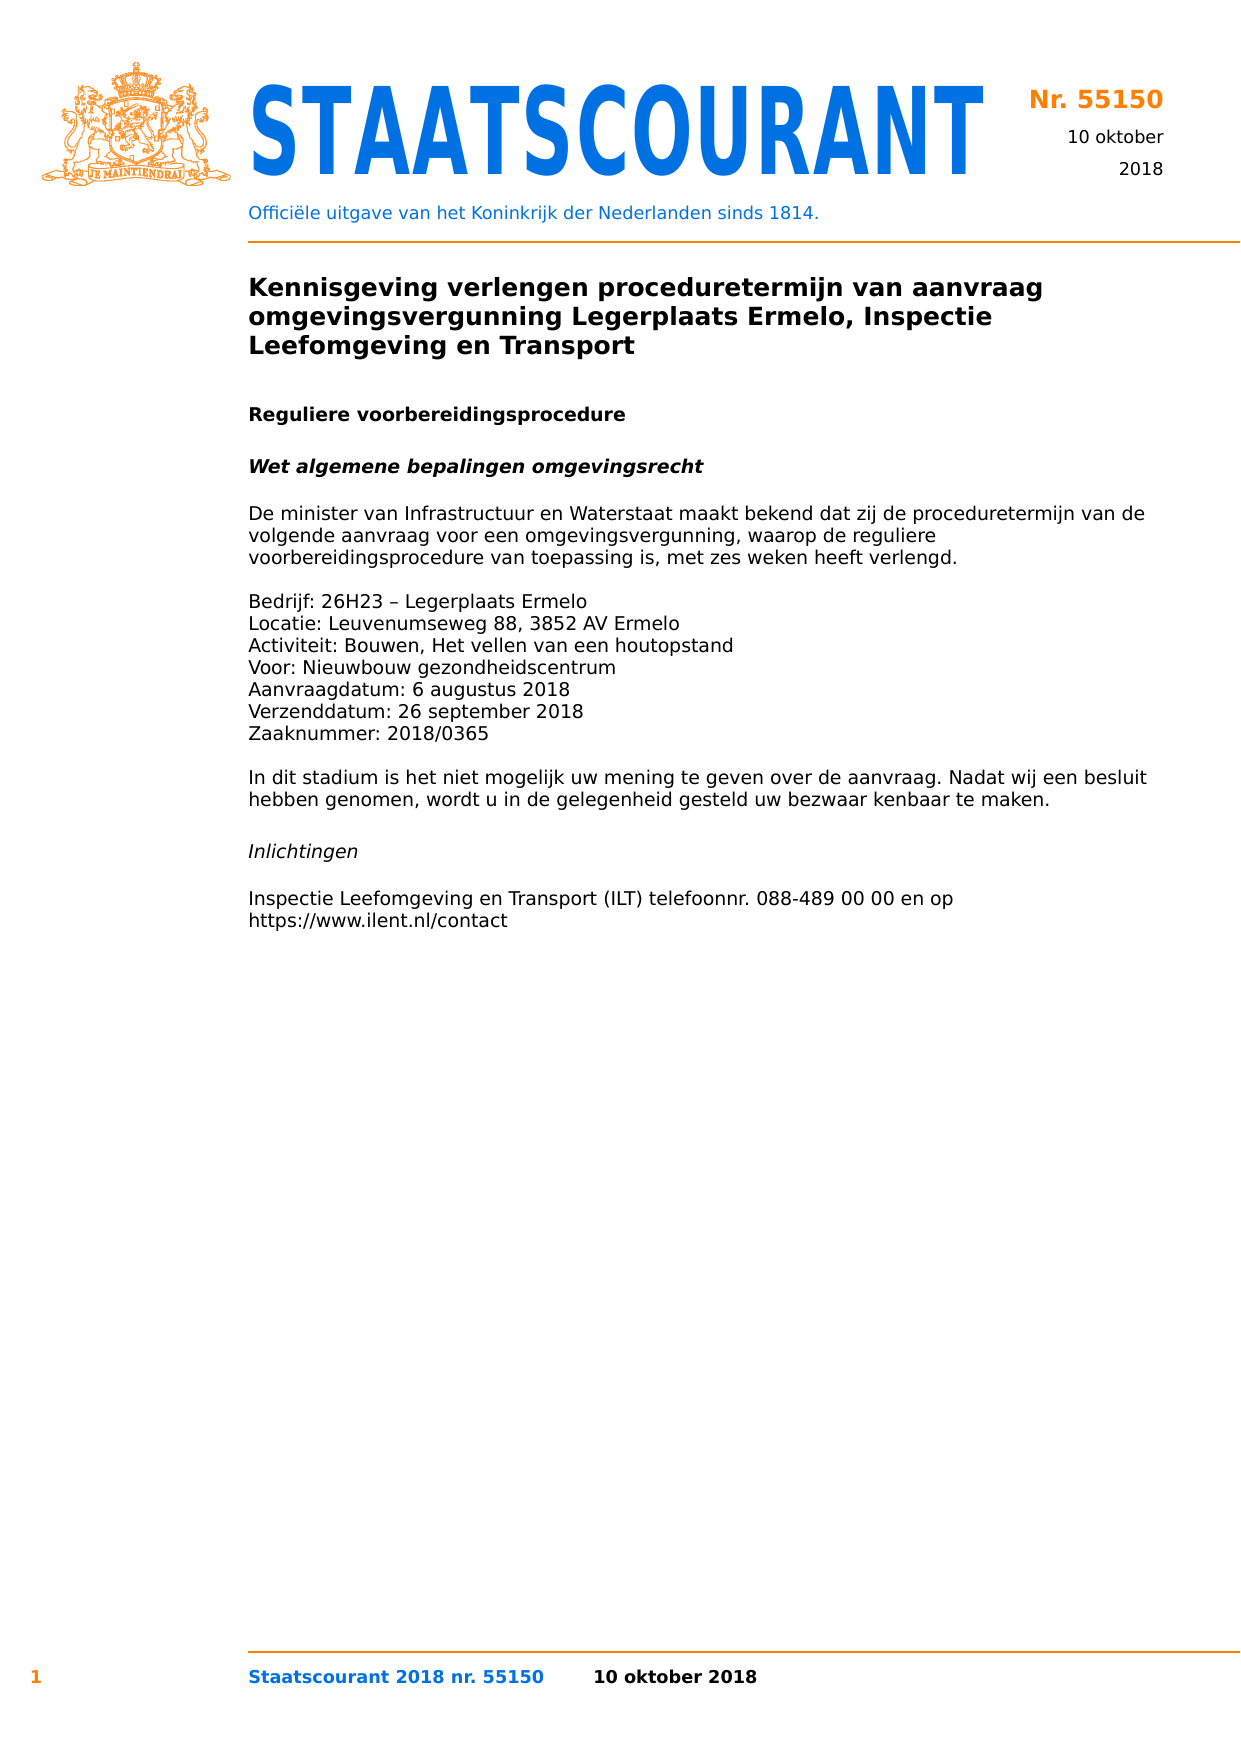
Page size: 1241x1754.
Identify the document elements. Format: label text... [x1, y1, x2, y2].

text Inspectie Leefomgeving en Transport (ILT) telefoonnr. 088-489 00 00 en op https://www.ilent.nl/contact [248, 888, 1163, 932]
text Bedrijf: 26H23 – Legerplaats Ermelo [248, 591, 1163, 613]
table_header Nr. 55150 [998, 62, 1240, 121]
subtitle Kennisgeving verlengen proceduretermijn van aanvraag omgevingsvergunning Legerplaats Ermelo, Inspectie Leefomgeving en Transport [248, 273, 1163, 361]
table_cell 2018 [998, 153, 1240, 203]
table_header STAATSCOURANT [248, 62, 998, 203]
text Verzenddatum: 26 september 2018 [248, 701, 1163, 723]
text Activiteit: Bouwen, Het vellen van een houtopstand [248, 635, 1163, 657]
subtitle Reguliere voorbereidingsprocedure [248, 404, 1163, 426]
text Aanvraagdatum: 6 augustus 2018 [248, 679, 1163, 701]
subtitle Inlichtingen [248, 841, 1163, 863]
table_cell 10 oktober [998, 121, 1240, 153]
picture [41, 62, 231, 186]
table_header [25, 62, 248, 241]
subtitle Wet algemene bepalingen omgevingsrecht [248, 456, 1163, 478]
table_cell Officiële uitgave van het Koninkrijk der Nederlanden sinds 1814. [248, 203, 1240, 241]
text Voor: Nieuwbouw gezondheidscentrum [248, 657, 1163, 679]
text De minister van Infrastructuur en Waterstaat maakt bekend dat zij de proceduretermijn van de volgende aanvraag voor een omgevingsvergunning, waarop de reguliere voorbereidingsprocedure van toepassing is, met zes weken heeft verlengd. [248, 503, 1163, 569]
text Zaaknummer: 2018/0365 [248, 723, 1163, 745]
text In dit stadium is het niet mogelijk uw mening te geven over de aanvraag. Nadat wij een besluit hebben genomen, wordt u in de gelegenheid gesteld uw bezwaar kenbaar te maken. [248, 767, 1163, 811]
text Locatie: Leuvenumseweg 88, 3852 AV Ermelo [248, 613, 1163, 635]
